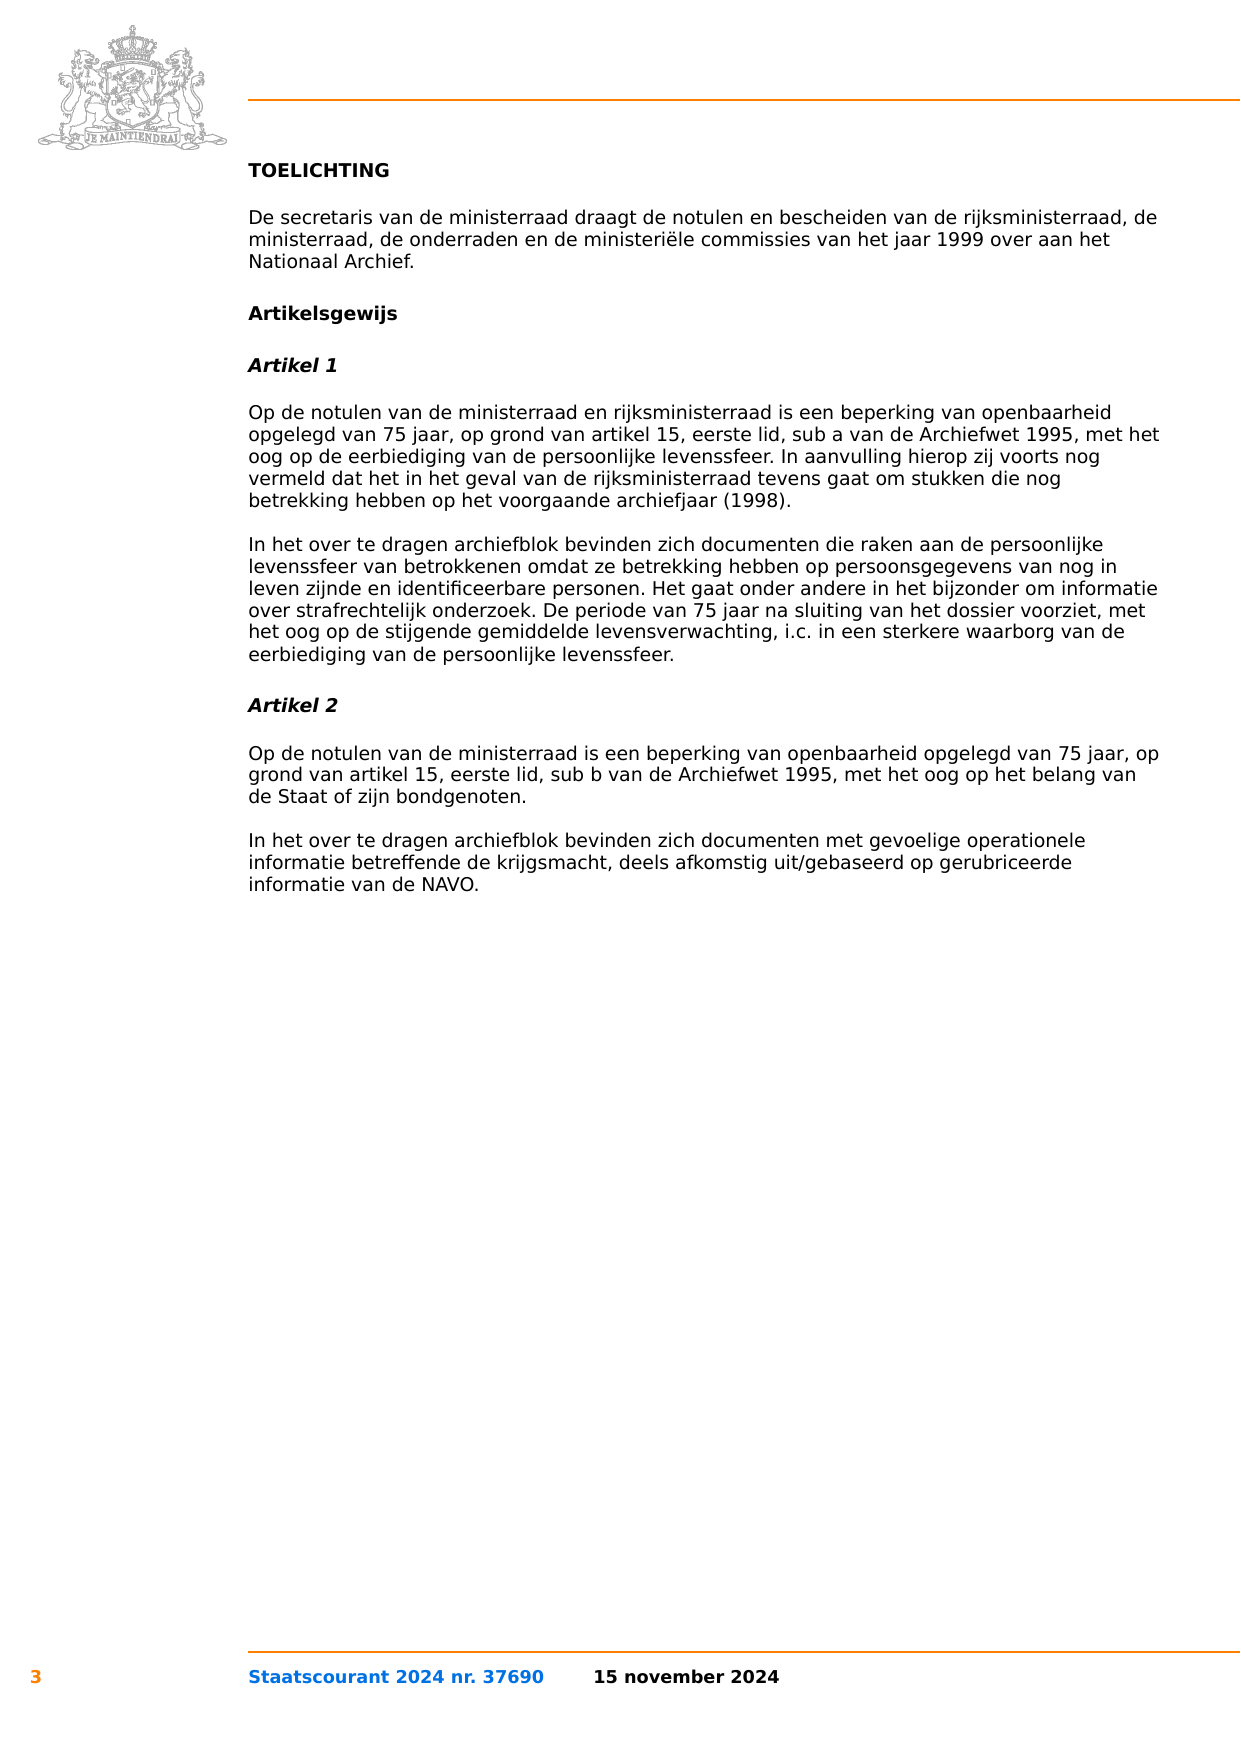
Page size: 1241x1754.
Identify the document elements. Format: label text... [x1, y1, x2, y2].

text In het over te dragen archiefblok bevinden zich documenten die raken aan de persoonlijke levenssfeer van betrokkenen omdat ze betrekking hebben op persoonsgegevens van nog in leven zijnde en identificeerbare personen. Het gaat onder andere in het bijzonder om informatie over strafrechtelijk onderzoek. De periode van 75 jaar na sluiting van het dossier voorziet, met het oog op de stijgende gemiddelde levensverwachting, i.c. in een sterkere waarborg van de eerbiediging van de persoonlijke levenssfeer. [248, 533, 1163, 665]
subtitle TOELICHTING [248, 160, 1163, 182]
text Op de notulen van de ministerraad en rijksministerraad is een beperking van openbaarheid opgelegd van 75 jaar, op grond van artikel 15, eerste lid, sub a van de Archiefwet 1995, met het oog op de eerbiediging van de persoonlijke levenssfeer. In aanvulling hierop zij voorts nog vermeld dat het in het geval van de rijksministerraad tevens gaat om stukken die nog betrekking hebben op het voorgaande archiefjaar (1998). [248, 402, 1163, 512]
picture [38, 25, 227, 150]
text In het over te dragen archiefblok bevinden zich documenten met gevoelige operationele informatie betreffende de krijgsmacht, deels afkomstig uit/gebaseerd op gerubriceerde informatie van de NAVO. [248, 830, 1163, 896]
text De secretaris van de ministerraad draagt de notulen en bescheiden van de rijksministerraad, de ministerraad, de onderraden en de ministeriële commissies van het jaar 1999 over aan het Nationaal Archief. [248, 207, 1163, 273]
subtitle Artikel 1 [248, 355, 1163, 377]
subtitle Artikel 2 [248, 695, 1163, 717]
subtitle Artikelsgewijs [248, 303, 1163, 325]
text Op de notulen van de ministerraad is een beperking van openbaarheid opgelegd van 75 jaar, op grond van artikel 15, eerste lid, sub b van de Archiefwet 1995, met het oog op het belang van de Staat of zijn bondgenoten. [248, 742, 1163, 808]
